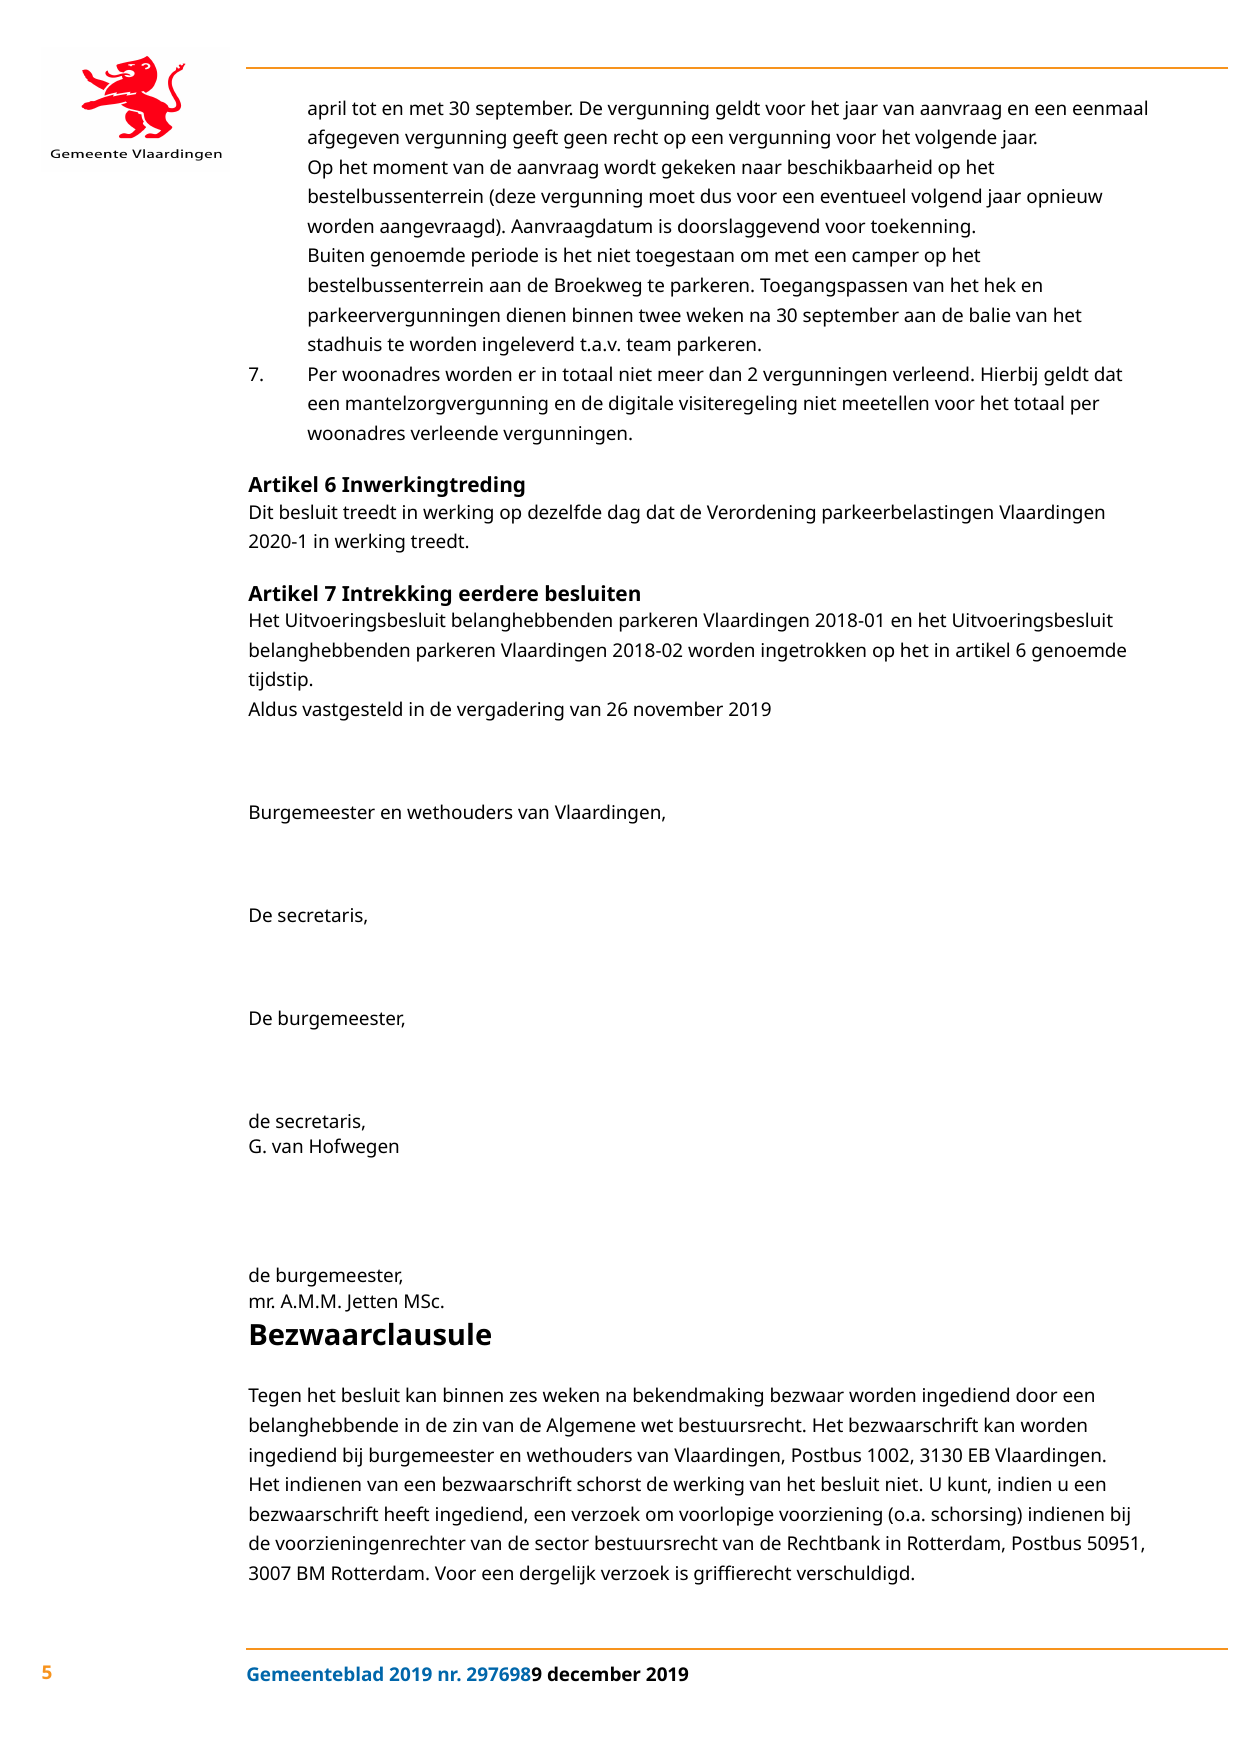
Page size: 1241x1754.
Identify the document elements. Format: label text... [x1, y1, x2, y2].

text G. van Hofwegen [248, 1134, 1152, 1159]
text de secretaris, [248, 1108, 1152, 1134]
text Het indienen van een bezwaarschrift schorst de werking van het besluit niet. U kunt, indien u een bezwaarschrift heeft ingediend, een verzoek om voorlopige voorziening (o.a. schorsing) indienen bij de voorzieningenrechter van de sector bestuursrecht van de Rechtbank in Rotterdam, Postbus 50951, 3007 BM Rotterdam. Voor een dergelijk verzoek is griffierecht verschuldigd. [248, 1471, 1152, 1586]
list Per woonadres worden er in totaal niet meer dan 2 vergunningen verleend. Hierbij geldt dat een mantelzorgvergunning en de digitale visiteregeling niet meetellen voor het totaal per woonadres verleende vergunningen. [248, 361, 1152, 446]
list Op het moment van de aanvraag wordt gekeken naar beschikbaarheid op het bestelbussenterrein (deze vergunning moet dus voor een eventueel volgend jaar opnieuw worden aangevraagd). Aanvraagdatum is doorslaggevend voor toekenning. [248, 154, 1152, 239]
text Artikel 6 Inwerkingtreding [248, 471, 1152, 499]
text Burgemeester en wethouders van Vlaardingen, [248, 799, 1152, 825]
list Buiten genoemde periode is het niet toegestaan om met een camper op het bestelbussenterrein aan de Broekweg te parkeren. Toegangspassen van het hek en parkeervergunningen dienen binnen twee weken na 30 september aan de balie van het stadhuis te worden ingeleverd t.a.v. team parkeren. [248, 243, 1152, 357]
text Het Uitvoeringsbesluit belanghebbenden parkeren Vlaardingen 2018-01 en het Uitvoeringsbesluit belanghebbenden parkeren Vlaardingen 2018-02 worden ingetrokken op het in artikel 6 genoemde tijdstip. [248, 607, 1152, 692]
text mr. A.M.M. Jetten MSc. [248, 1288, 1152, 1314]
list april tot en met 30 september. De vergunning geldt voor het jaar van aanvraag en een eenmaal afgegeven vergunning geeft geen recht op een vergunning voor het volgende jaar. [248, 95, 1152, 150]
text Aldus vastgesteld in de vergadering van 26 november 2019 [248, 696, 1152, 722]
text Dit besluit treedt in werking op dezelfde dag dat de Verordening parkeerbelastingen Vlaardingen 2020-1 in werking treedt. [248, 499, 1152, 554]
picture [41, 47, 231, 172]
text Bezwaarclausule [248, 1314, 1152, 1353]
text De secretaris, [248, 902, 1152, 928]
text Tegen het besluit kan binnen zes weken na bekendmaking bezwaar worden ingediend door een belanghebbende in de zin van de Algemene wet bestuursrecht. Het bezwaarschrift kan worden ingediend bij burgemeester en wethouders van Vlaardingen, Postbus 1002, 3130 EB Vlaardingen. [248, 1383, 1152, 1467]
text De burgemeester, [248, 1005, 1152, 1031]
text de burgemeester, [248, 1262, 1152, 1288]
text Artikel 7 Intrekking eerdere besluiten [248, 579, 1152, 607]
